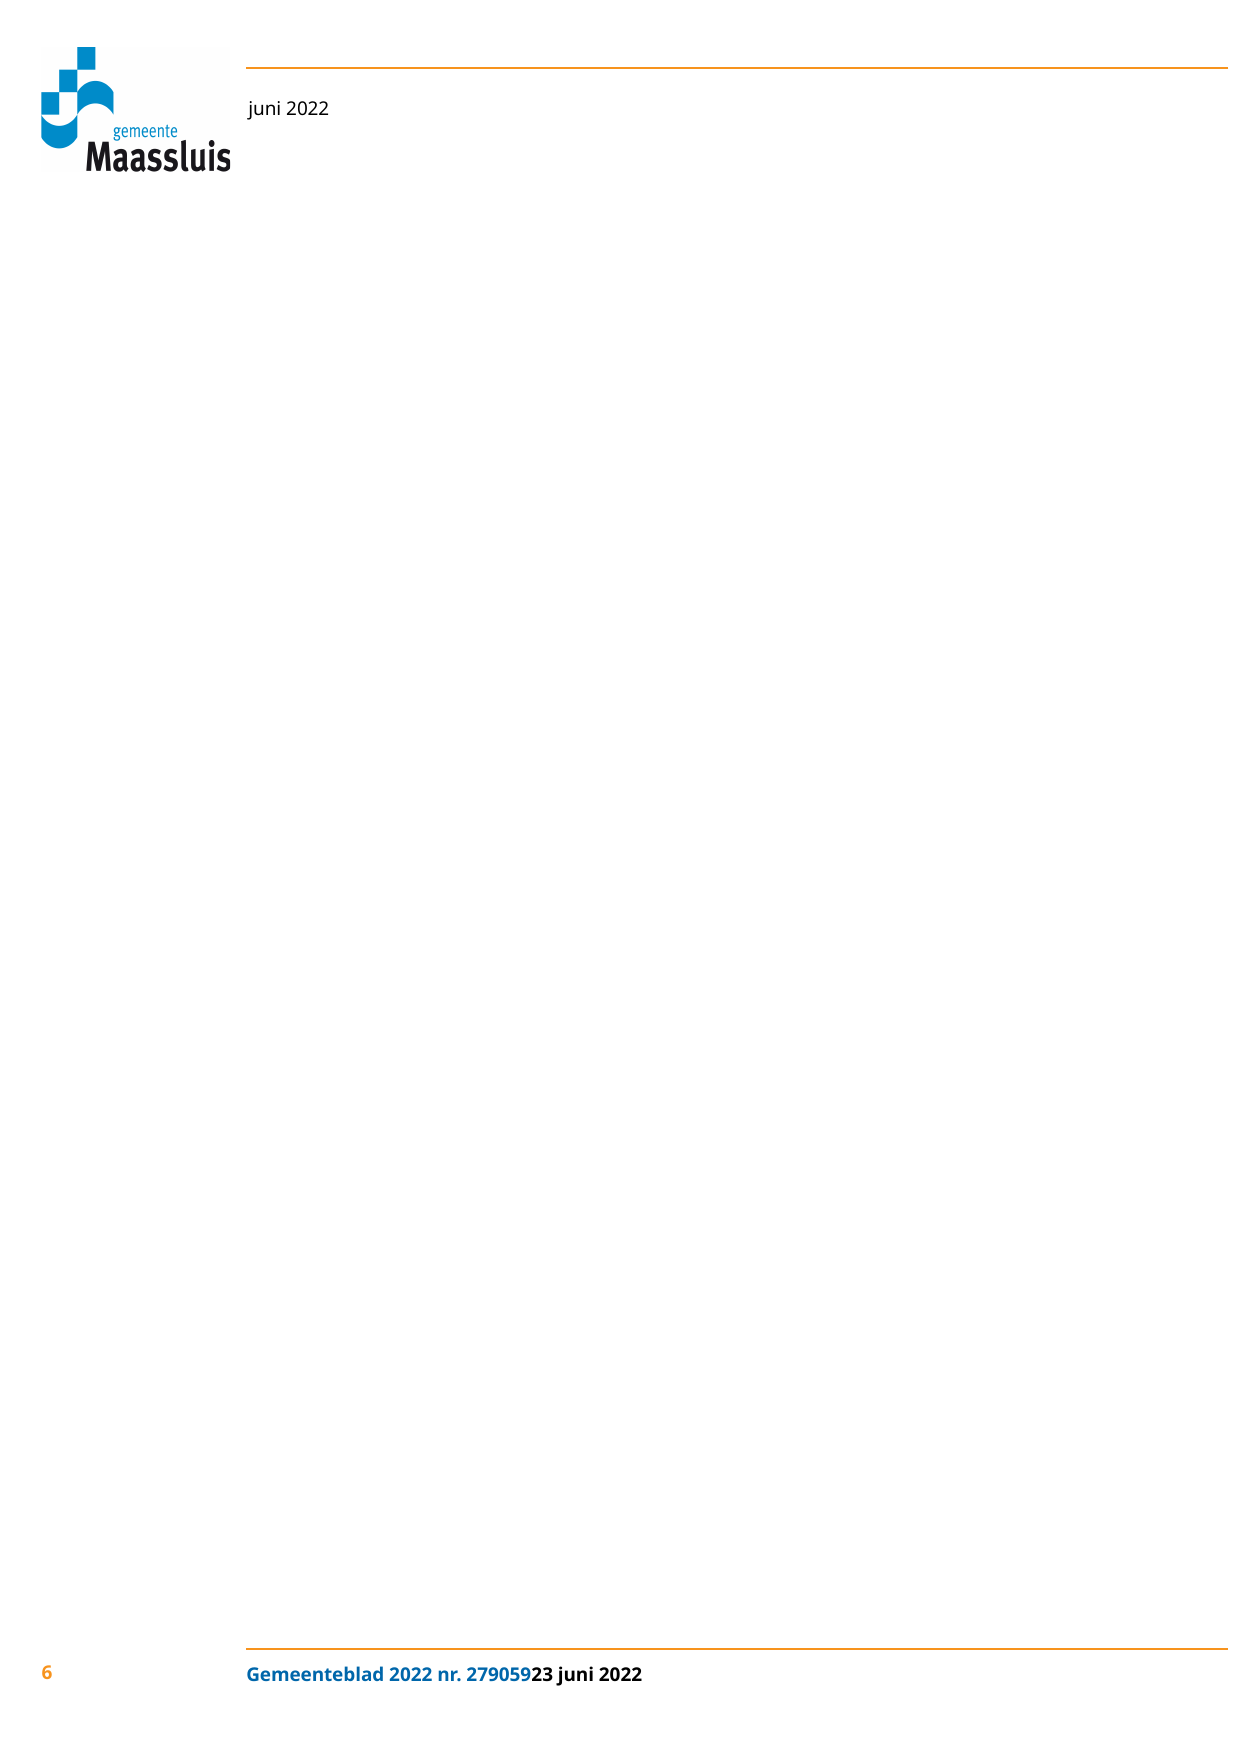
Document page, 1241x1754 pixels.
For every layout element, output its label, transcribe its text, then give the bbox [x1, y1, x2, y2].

picture [41, 47, 231, 172]
text juni 2022 [248, 95, 1152, 121]
picture [41, 47, 77, 92]
